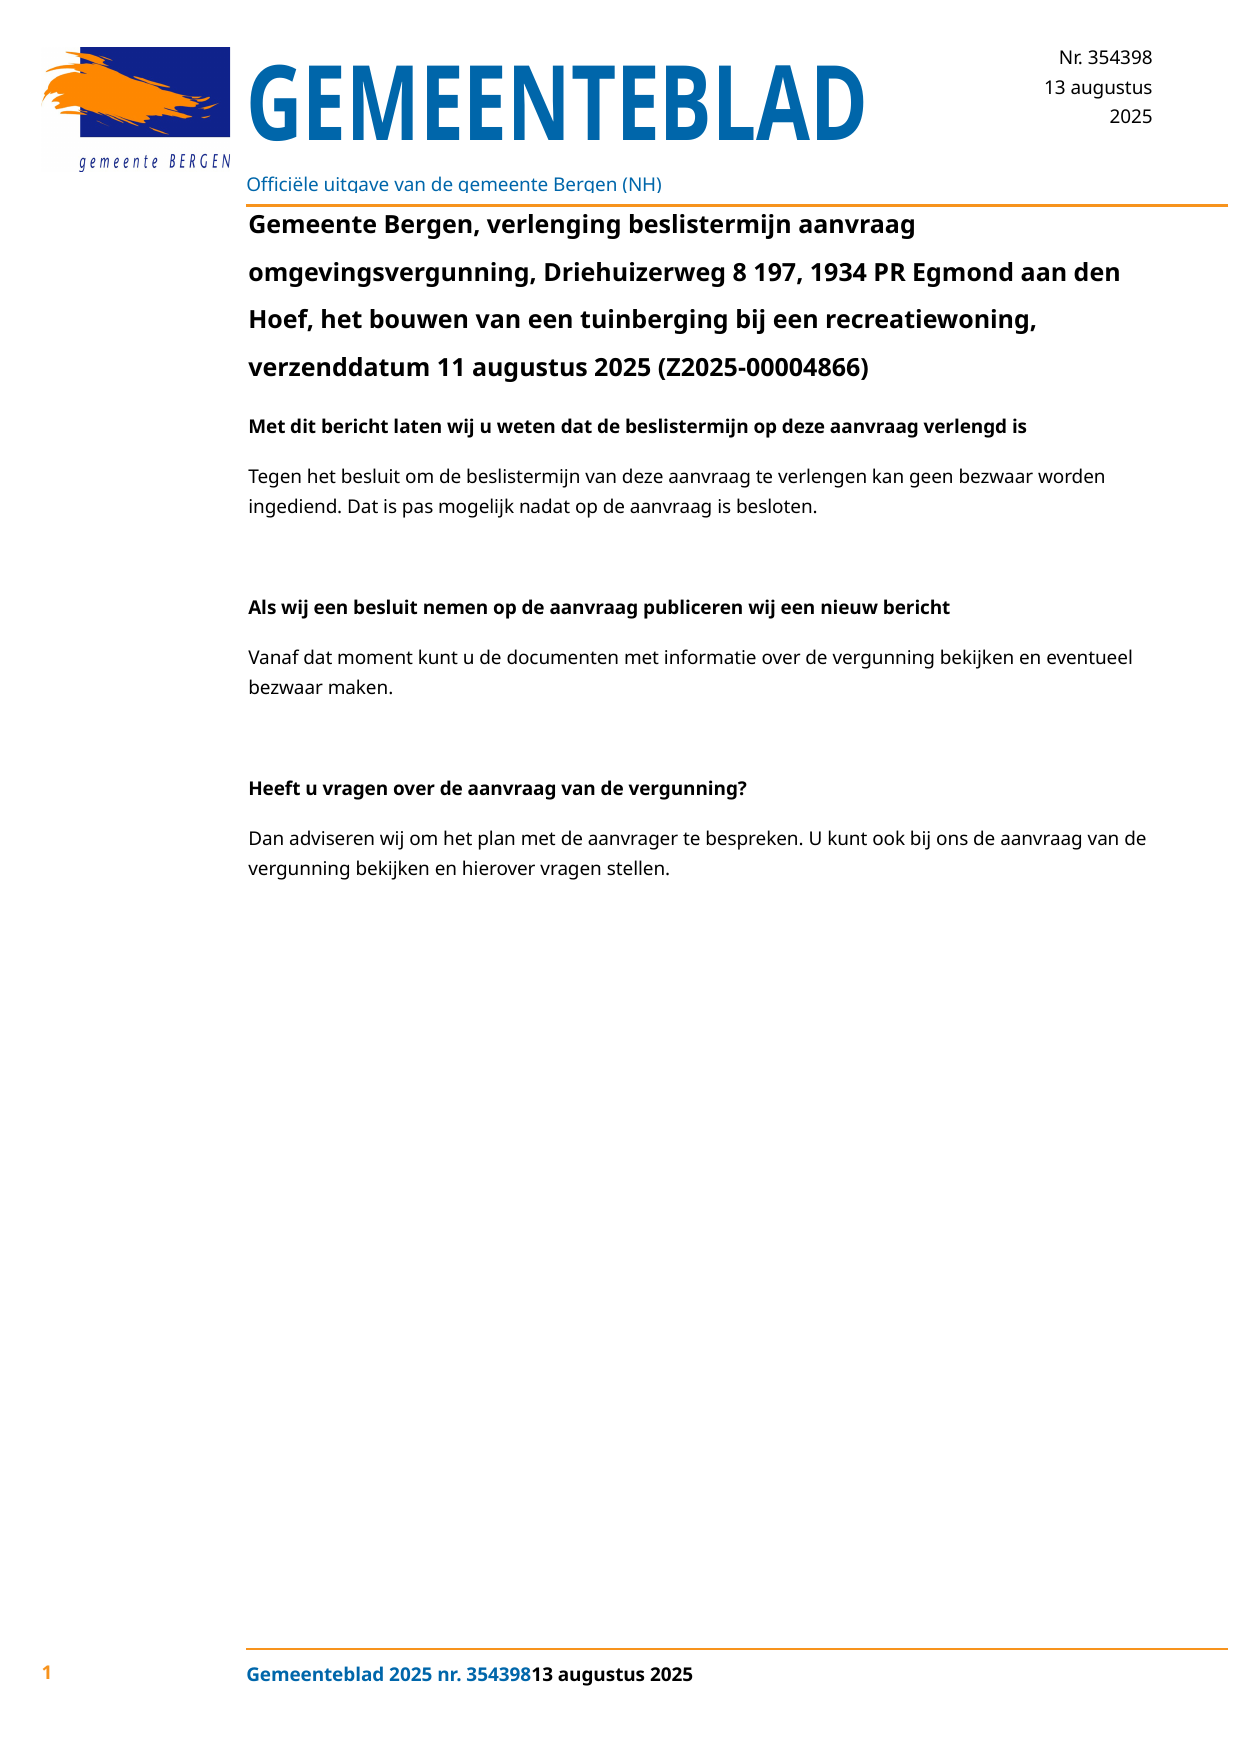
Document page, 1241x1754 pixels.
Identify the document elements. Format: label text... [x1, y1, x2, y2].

text Dan adviseren wij om het plan met de aanvrager te bespreken. U kunt ook bij ons de aanvraag van de vergunning bekijken en hierover vragen stellen. [248, 825, 1152, 881]
text Tegen het besluit om de beslistermijn van deze aanvraag te verlengen kan geen bezwaar worden ingediend. Dat is pas mogelijk nadat op de aanvraag is besloten. [248, 463, 1152, 519]
text Gemeente Bergen, verlenging beslistermijn aanvraag omgevingsvergunning, Driehuizerweg 8 197, 1934 PR Egmond aan den Hoef, het bouwen van een tuinberging bij een recreatiewoning, verzenddatum 11 augustus 2025 (Z2025-00004866) [248, 207, 1152, 384]
picture [41, 47, 231, 172]
text Vanaf dat moment kunt u de documenten met informatie over de vergunning bekijken en eventueel bezwaar maken. [248, 644, 1152, 700]
text Als wij een besluit nemen op de aanvraag publiceren wij een nieuw bericht [248, 594, 1152, 620]
text Met dit bericht laten wij u weten dat de beslistermijn op deze aanvraag verlengd is [248, 413, 1152, 439]
text Heeft u vragen over de aanvraag van de vergunning? [248, 775, 1152, 801]
